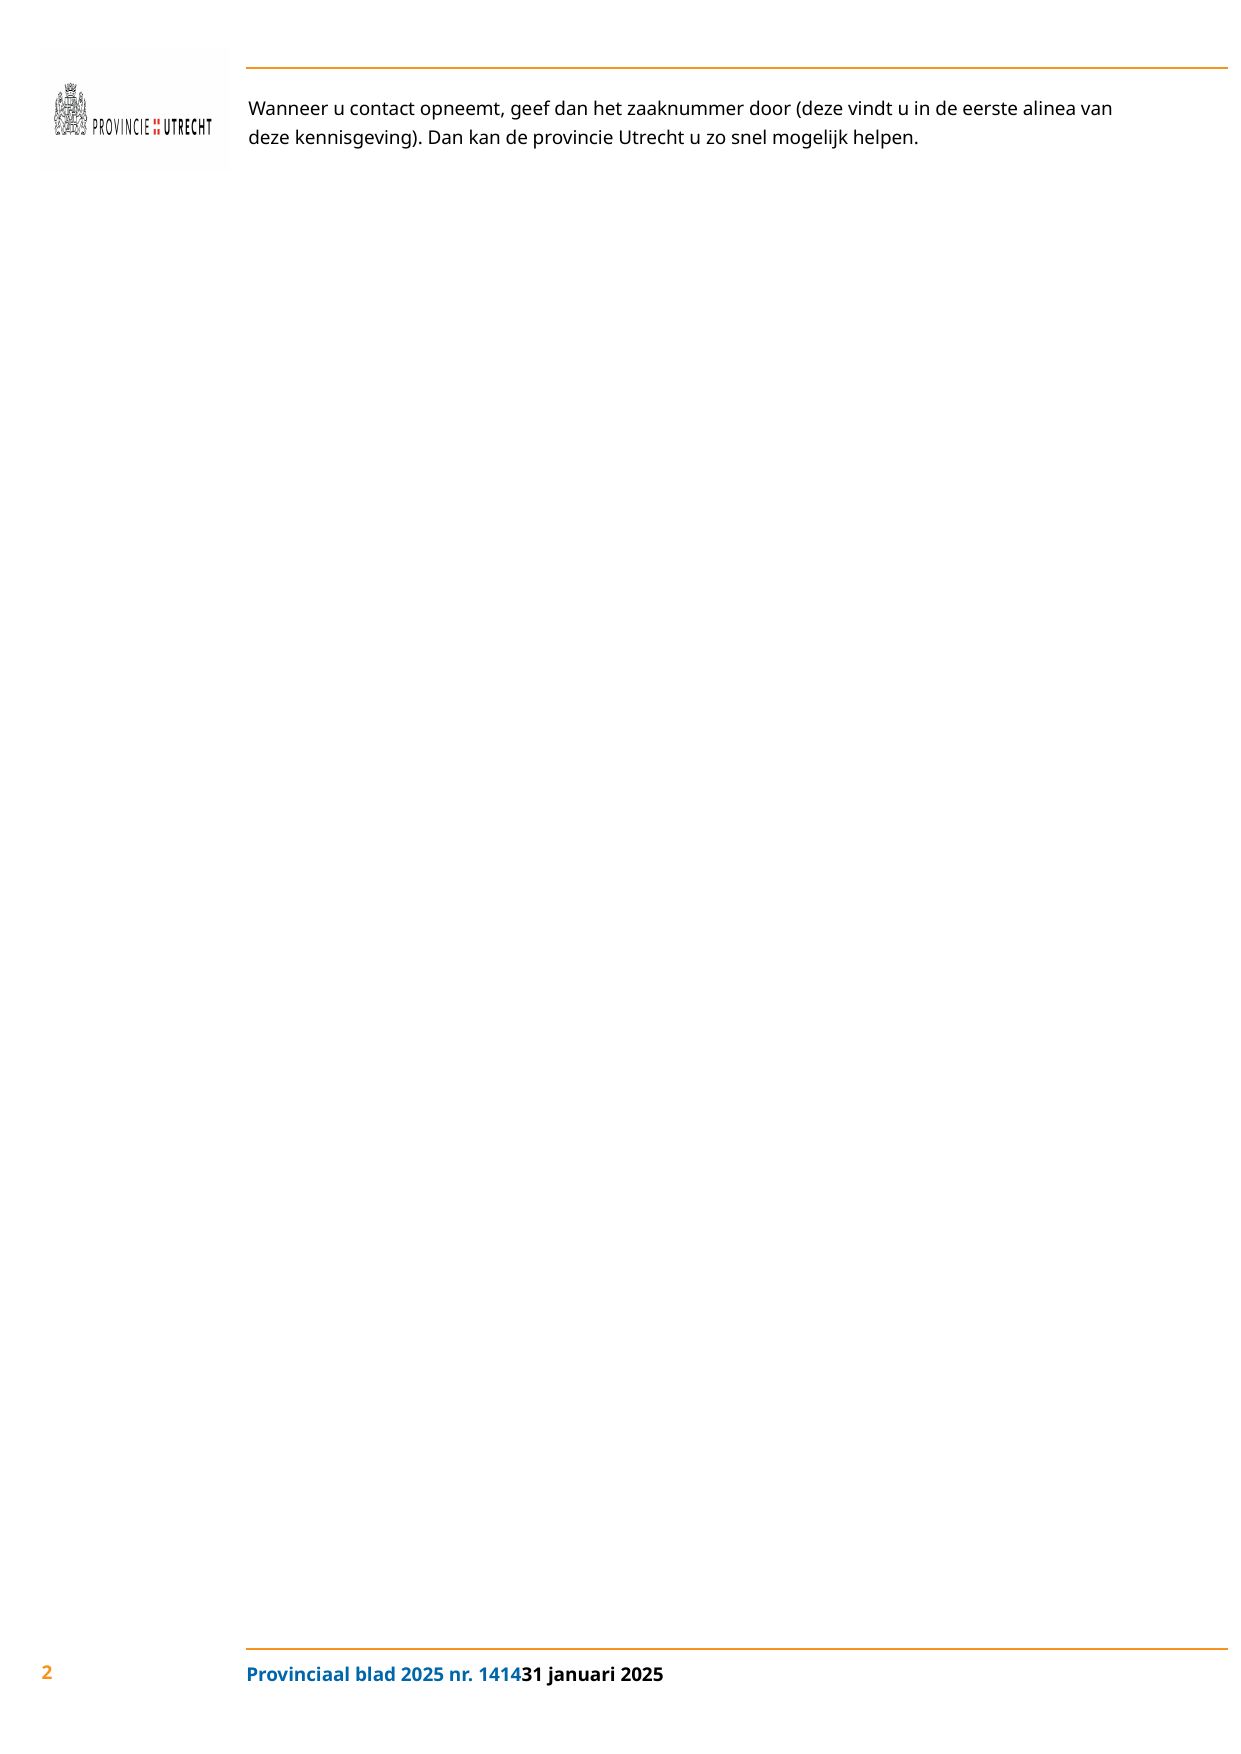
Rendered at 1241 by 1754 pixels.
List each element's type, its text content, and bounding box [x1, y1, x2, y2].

picture [41, 47, 231, 172]
text Wanneer u contact opneemt, geef dan het zaaknummer door (deze vindt u in de eerste alinea van deze kennisgeving). Dan kan de provincie Utrecht u zo snel mogelijk helpen. [248, 95, 1152, 150]
